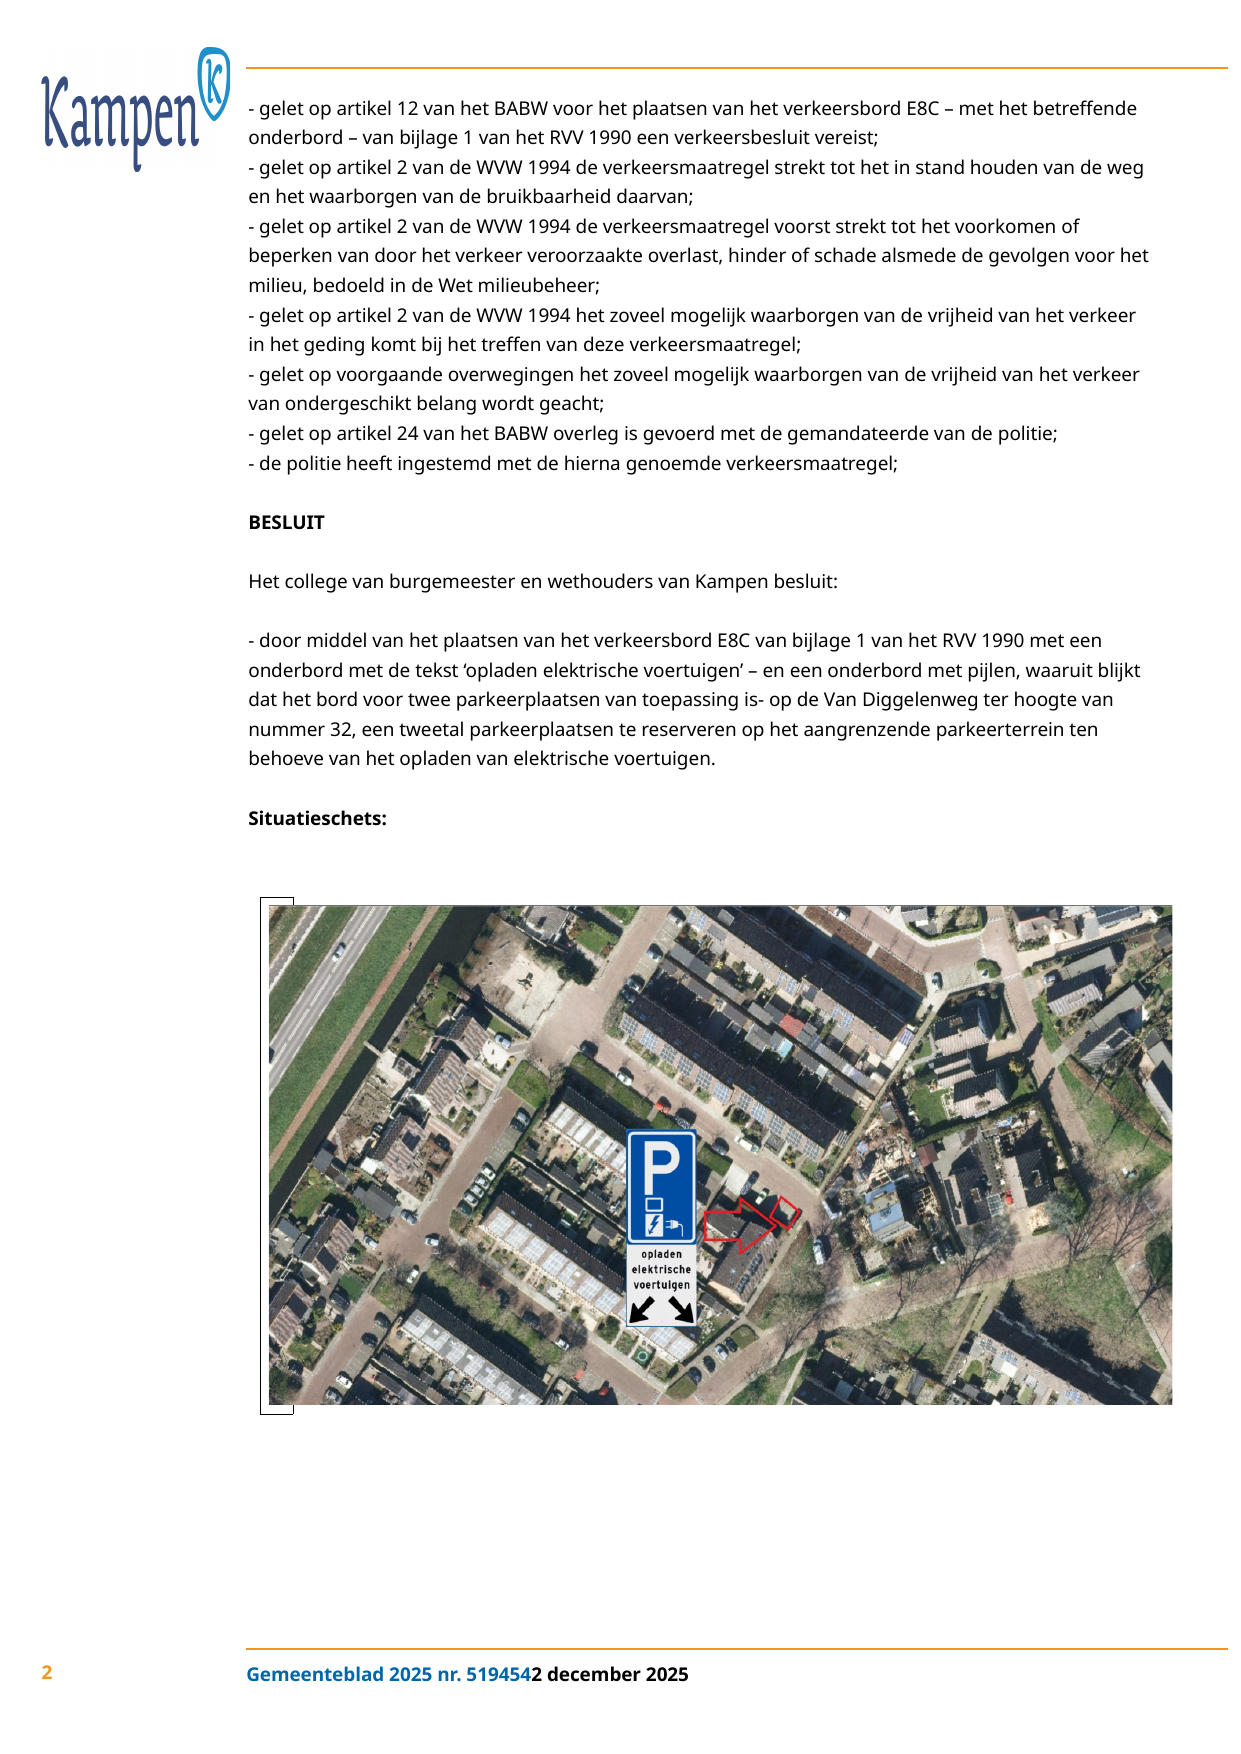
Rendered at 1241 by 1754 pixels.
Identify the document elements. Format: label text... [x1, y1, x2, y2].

text Het college van burgemeester en wethouders van Kampen besluit: [248, 568, 1152, 594]
text Situatieschets: [248, 805, 1152, 831]
text - de politie heeft ingestemd met de hierna genoemde verkeersmaatregel; [248, 450, 1152, 476]
text - gelet op artikel 2 van de WVW 1994 de verkeersmaatregel voorst strekt tot het voorkomen of beperken van door het verkeer veroorzaakte overlast, hinder of schade alsmede de gevolgen voor het milieu, bedoeld in de Wet milieubeheer; [248, 213, 1152, 298]
text - gelet op artikel 2 van de WVW 1994 de verkeersmaatregel strekt tot het in stand houden van de weg en het waarborgen van de bruikbaarheid daarvan; [248, 154, 1152, 209]
picture [268, 905, 1173, 1405]
text - gelet op artikel 24 van het BABW overleg is gevoerd met de gemandateerde van de politie; [248, 420, 1152, 446]
text BESLUIT [248, 509, 1152, 535]
picture [41, 47, 231, 172]
text - gelet op artikel 2 van de WVW 1994 het zoveel mogelijk waarborgen van de vrijheid van het verkeer in het geding komt bij het treffen van deze verkeersmaatregel; [248, 302, 1152, 357]
text - door middel van het plaatsen van het verkeersbord E8C van bijlage 1 van het RVV 1990 met een onderbord met de tekst ‘opladen elektrische voertuigen’ – en een onderbord met pijlen, waaruit blijkt dat het bord voor twee parkeerplaatsen van toepassing is- op de Van Diggelenweg ter hoogte van nummer 32, een tweetal parkeerplaatsen te reserveren op het aangrenzende parkeerterrein ten behoeve van het opladen van elektrische voertuigen. [248, 627, 1152, 771]
text - gelet op voorgaande overwegingen het zoveel mogelijk waarborgen van de vrijheid van het verkeer van ondergeschikt belang wordt geacht; [248, 361, 1152, 416]
text - gelet op artikel 12 van het BABW voor het plaatsen van het verkeersbord E8C – met het betreffende onderbord – van bijlage 1 van het RVV 1990 een verkeersbesluit vereist; [248, 95, 1152, 150]
